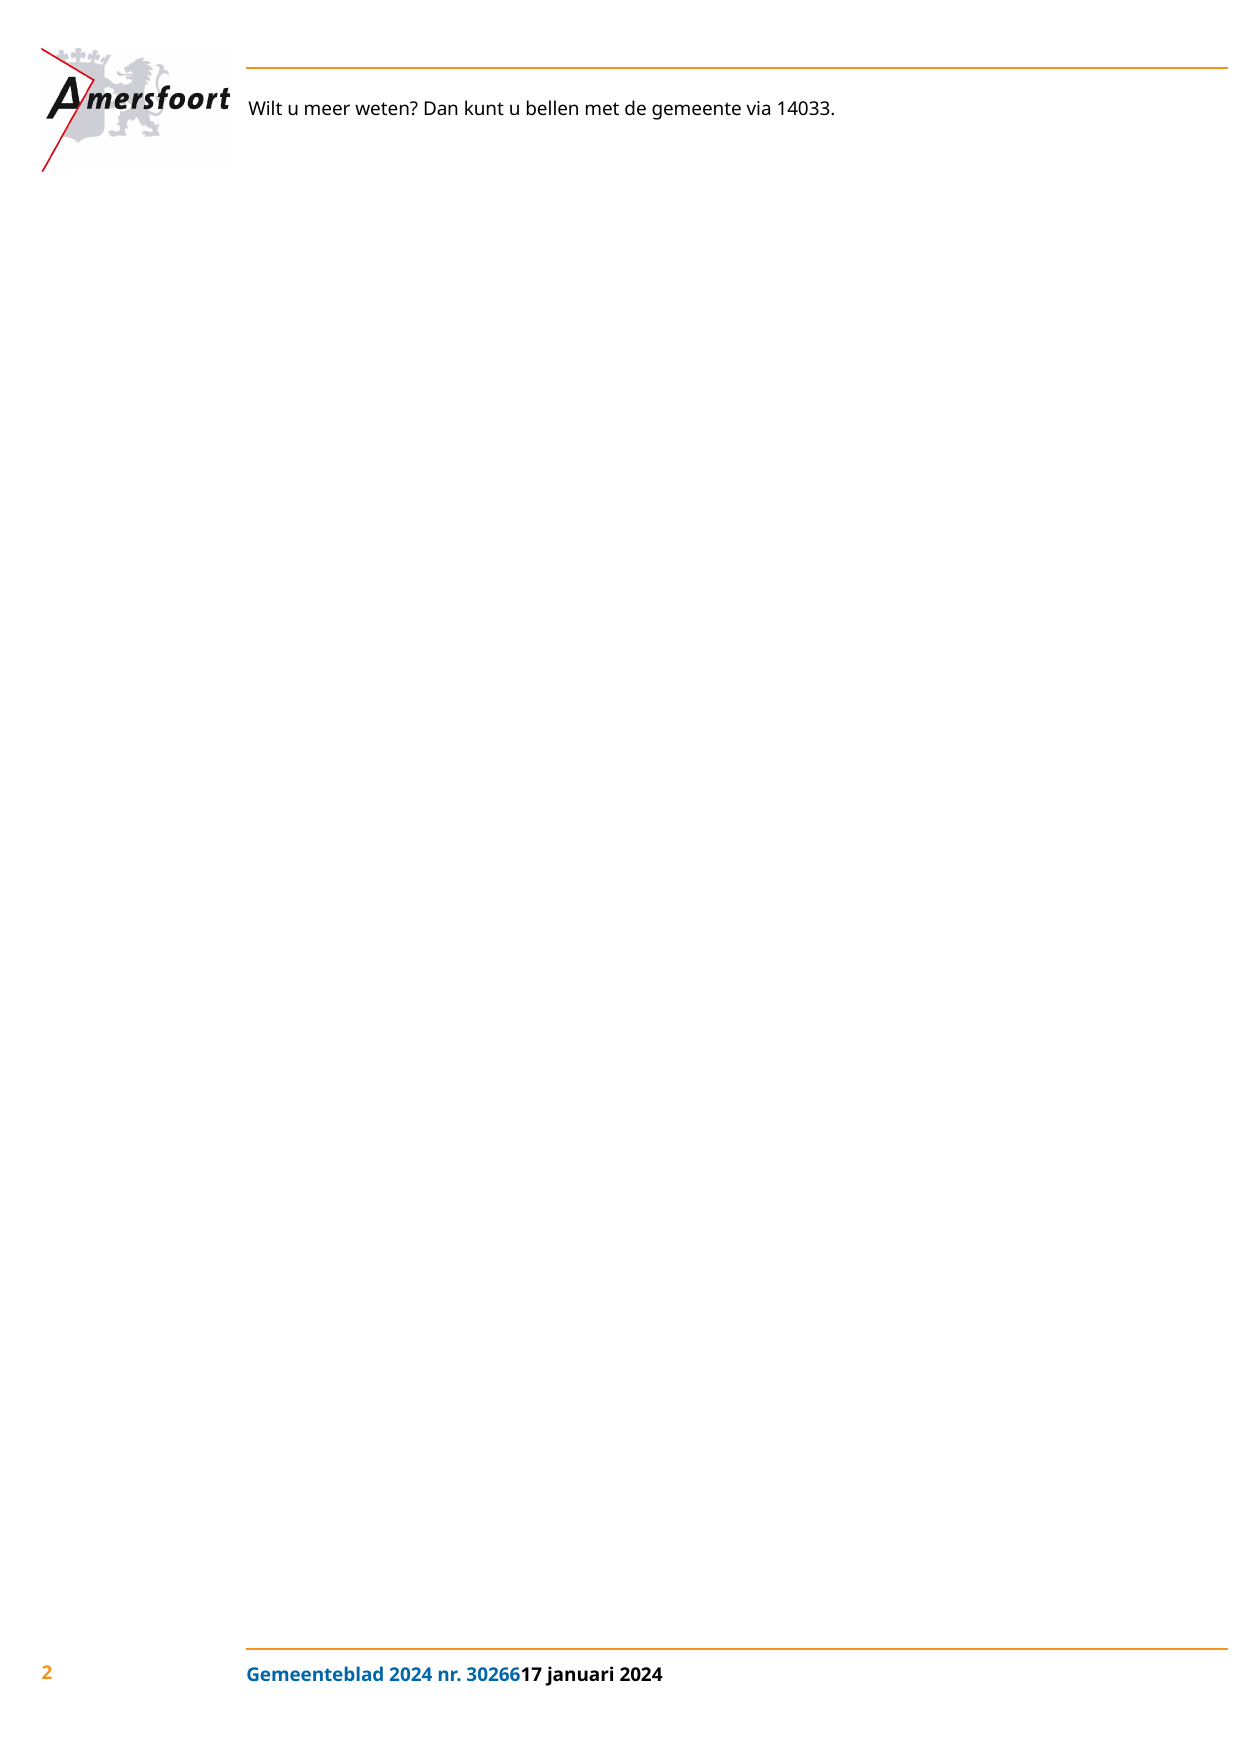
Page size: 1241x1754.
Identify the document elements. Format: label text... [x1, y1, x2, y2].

picture [41, 47, 231, 172]
text Wilt u meer weten? Dan kunt u bellen met de gemeente via 14033. [248, 95, 1152, 121]
